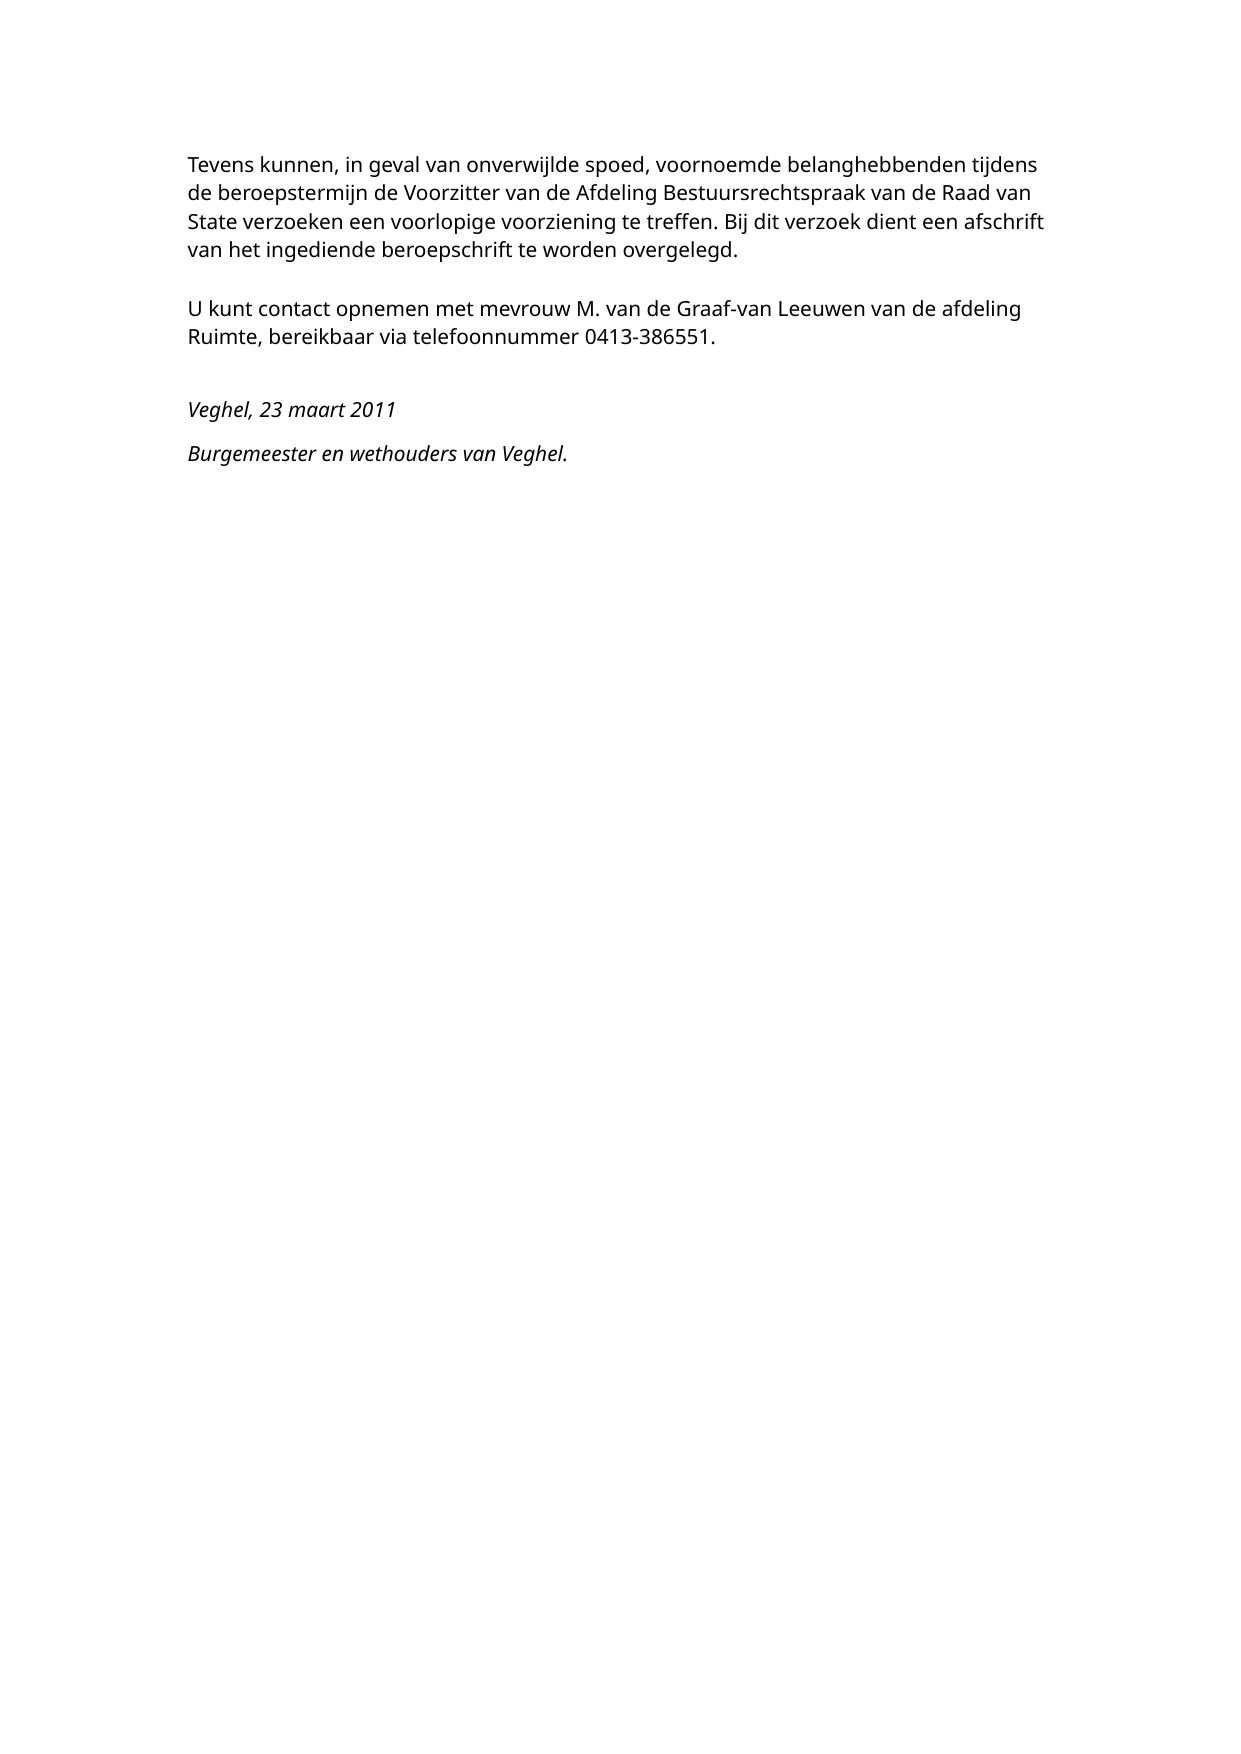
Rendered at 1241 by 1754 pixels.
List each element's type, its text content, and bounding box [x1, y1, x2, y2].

text Veghel, 23 maart 2011 [187, 396, 1053, 424]
text Tevens kunnen, in geval van onverwijlde spoed, voornoemde belanghebbenden tijdens de beroepstermijn de Voorzitter van de Afdeling Bestuursrechtspraak van de Raad van State verzoeken een voorlopige voorziening te treffen. Bij dit verzoek dient een afschrift van het ingediende beroepschrift te worden overgelegd. [187, 150, 1053, 264]
text Burgemeester en wethouders van Veghel. [187, 439, 1053, 467]
text U kunt contact opnemen met mevrouw M. van de Graaf-van Leeuwen van de afdeling Ruimte, bereikbaar via telefoonnummer 0413-386551. [187, 294, 1053, 351]
